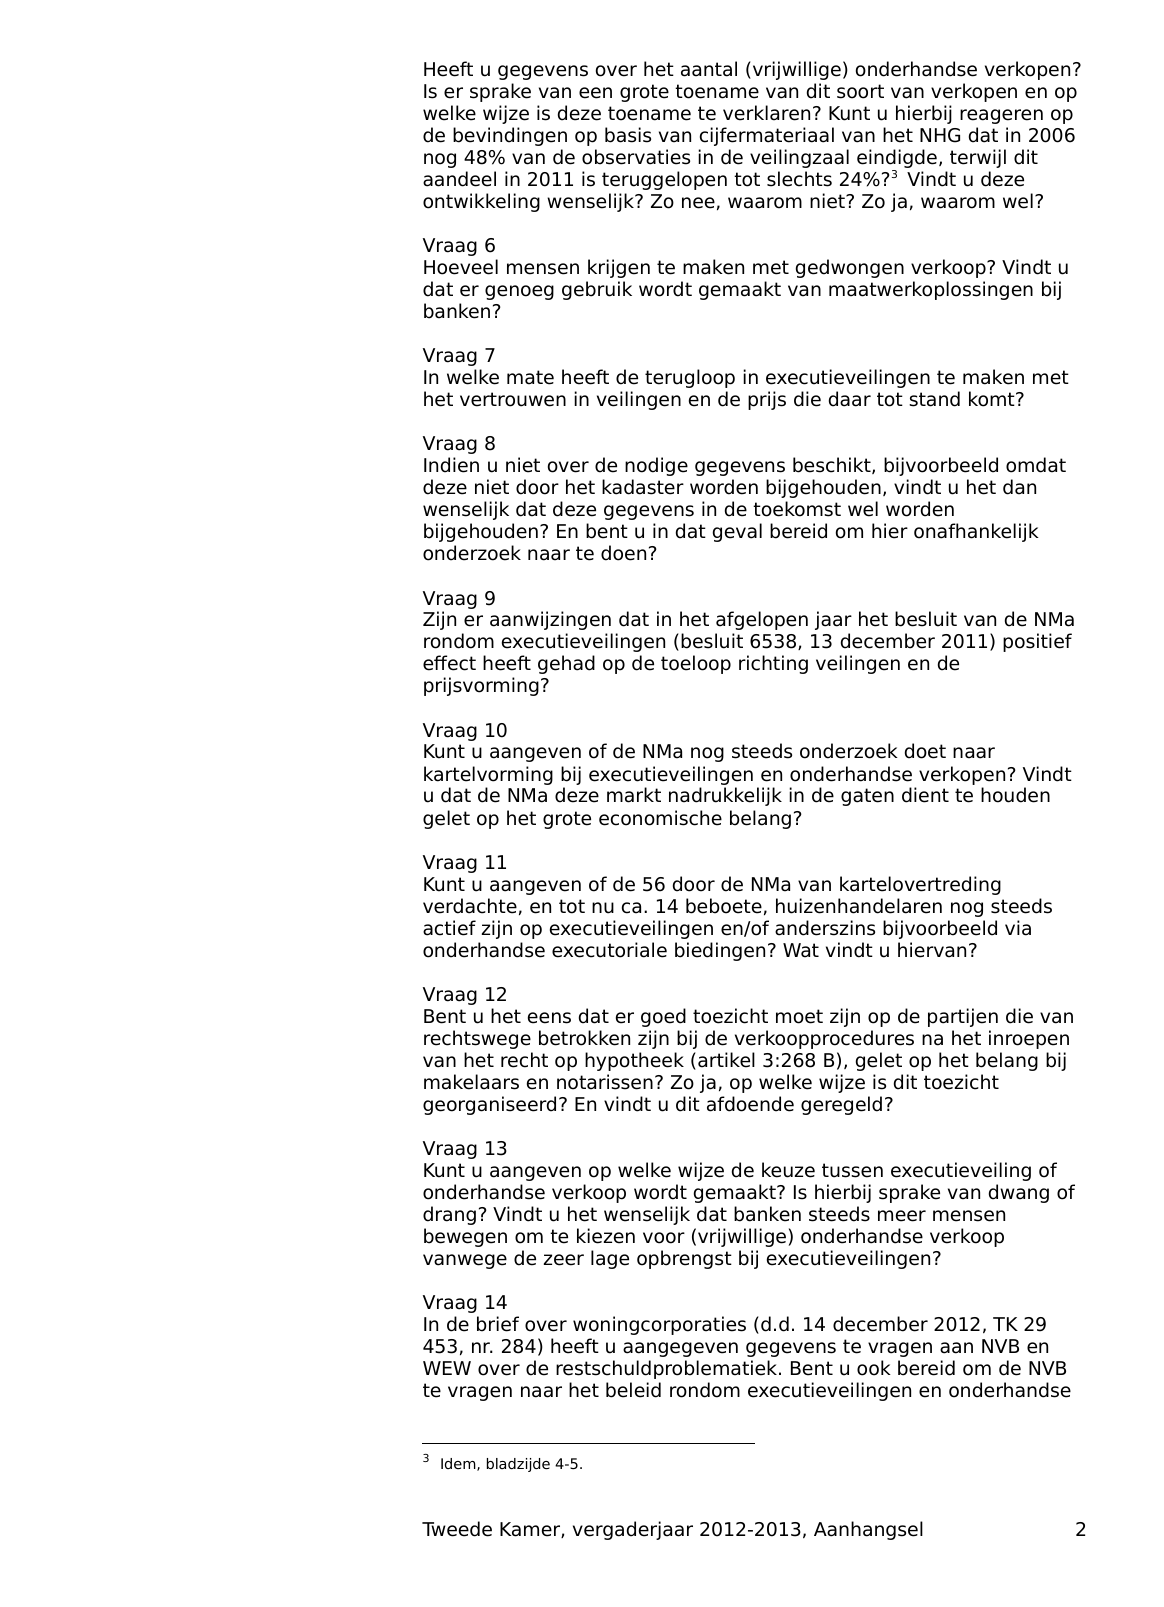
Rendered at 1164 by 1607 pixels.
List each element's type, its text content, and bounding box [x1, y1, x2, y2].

text Vraag 14 [422, 1292, 1087, 1314]
text Idem, bladzijde 4-5. [422, 1452, 1087, 1474]
text Bent u het eens dat er goed toezicht moet zijn op de partijen die van rechtswege betrokken zijn bij de verkoopprocedures na het inroepen van het recht op hypotheek (artikel 3:268 B), gelet op het belang bij makelaars en notarissen? Zo ja, op welke wijze is dit toezicht georganiseerd? En vindt u dit afdoende geregeld? [422, 1006, 1087, 1116]
text Hoeveel mensen krijgen te maken met gedwongen verkoop? Vindt u dat er genoeg gebruik wordt gemaakt van maatwerkoplossingen bij banken? [422, 257, 1087, 323]
text Indien u niet over de nodige gegevens beschikt, bijvoorbeeld omdat deze niet door het kadaster worden bijgehouden, vindt u het dan wenselijk dat deze gegevens in de toekomst wel worden bijgehouden? En bent u in dat geval bereid om hier onafhankelijk onderzoek naar te doen? [422, 455, 1087, 565]
text Vraag 13 [422, 1138, 1087, 1160]
text Zijn er aanwijzingen dat in het afgelopen jaar het besluit van de NMa rondom executieveilingen (besluit 6538, 13 december 2011) positief effect heeft gehad op de toeloop richting veilingen en de prijsvorming? [422, 609, 1087, 697]
text Vraag 11 [422, 852, 1087, 873]
text Kunt u aangeven op welke wijze de keuze tussen executieveiling of onderhandse verkoop wordt gemaakt? Is hierbij sprake van dwang of drang? Vindt u het wenselijk dat banken steeds meer mensen bewegen om te kiezen voor (vrijwillige) onderhandse verkoop vanwege de zeer lage opbrengst bij executieveilingen? [422, 1160, 1087, 1269]
text Vraag 6 [422, 235, 1087, 257]
text Vraag 7 [422, 345, 1087, 367]
text In welke mate heeft de terugloop in executieveilingen te maken met het vertrouwen in veilingen en de prijs die daar tot stand komt? [422, 367, 1087, 411]
text Vraag 8 [422, 433, 1087, 455]
text In de brief over woningcorporaties (d.d. 14 december 2012, TK 29 453, nr. 284) heeft u aangegeven gegevens te vragen aan NVB en WEW over de restschuldproblematiek. Bent u ook bereid om de NVB te vragen naar het beleid rondom executieveilingen en onderhandse [422, 1314, 1087, 1402]
text Kunt u aangeven of de NMa nog steeds onderzoek doet naar kartelvorming bij executieveilingen en onderhandse verkopen? Vindt u dat de NMa deze markt nadrukkelijk in de gaten dient te houden gelet op het grote economische belang? [422, 741, 1087, 829]
text Heeft u gegevens over het aantal (vrijwillige) onderhandse verkopen? Is er sprake van een grote toename van dit soort van verkopen en op welke wijze is deze toename te verklaren? Kunt u hierbij reageren op de bevindingen op basis van cijfermateriaal van het NHG dat in 2006 nog 48% van de observaties in de veilingzaal eindigde, terwijl dit aandeel in 2011 is teruggelopen tot slechts 24%? Vindt u deze ontwikkeling wenselijk? Zo nee, waarom niet? Zo ja, waarom wel? [422, 59, 1087, 213]
text Vraag 10 [422, 719, 1087, 741]
text Vraag 12 [422, 984, 1087, 1006]
text Vraag 9 [422, 587, 1087, 609]
text Kunt u aangeven of de 56 door de NMa van kartelovertreding verdachte, en tot nu ca. 14 beboete, huizenhandelaren nog steeds actief zijn op executieveilingen en/of anderszins bijvoorbeeld via onderhandse executoriale biedingen? Wat vindt u hiervan? [422, 873, 1087, 961]
